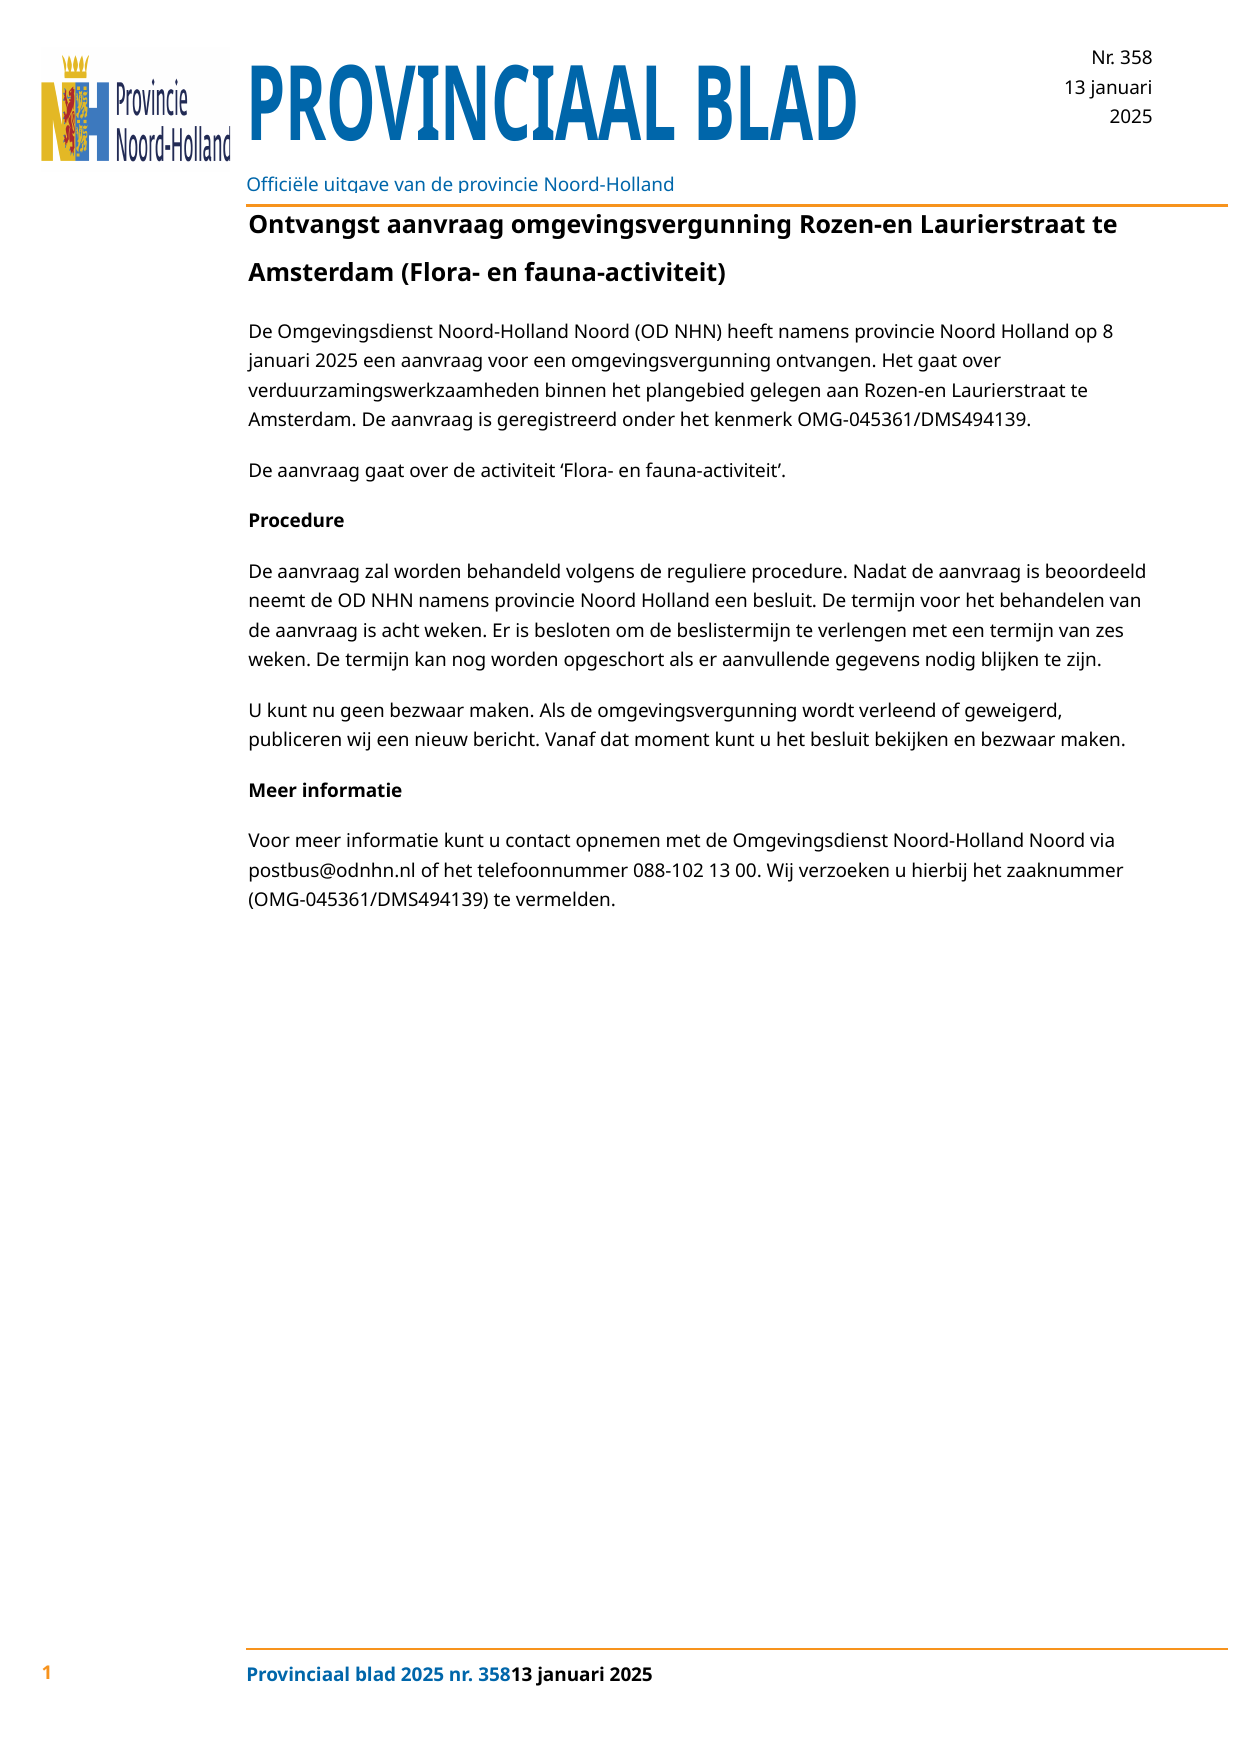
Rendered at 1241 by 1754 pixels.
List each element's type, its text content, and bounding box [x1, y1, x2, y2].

text De aanvraag zal worden behandeld volgens de reguliere procedure. Nadat de aanvraag is beoordeeld neemt de OD NHN namens provincie Noord Holland een besluit. De termijn voor het behandelen van de aanvraag is acht weken. Er is besloten om de beslistermijn te verlengen met een termijn van zes weken. De termijn kan nog worden opgeschort als er aanvullende gegevens nodig blijken te zijn. [248, 558, 1152, 672]
text Ontvangst aanvraag omgevingsvergunning Rozen-en Laurierstraat te Amsterdam (Flora- en fauna-activiteit) [248, 207, 1152, 288]
text De aanvraag gaat over de activiteit ‘Flora- en fauna-activiteit’. [248, 457, 1152, 483]
text Voor meer informatie kunt u contact opnemen met de Omgevingsdienst Noord-Holland Noord via postbus@odnhn.nl of het telefoonnummer 088-102 13 00. Wij verzoeken u hierbij het zaaknummer (OMG-045361/DMS494139) te vermelden. [248, 827, 1152, 912]
text Procedure [248, 507, 1152, 533]
text U kunt nu geen bezwaar maken. Als de omgevingsvergunning wordt verleend of geweigerd, publiceren wij een nieuw bericht. Vanaf dat moment kunt u het besluit bekijken en bezwaar maken. [248, 697, 1152, 752]
picture [41, 47, 231, 172]
text Meer informatie [248, 777, 1152, 803]
text De Omgevingsdienst Noord-Holland Noord (OD NHN) heeft namens provincie Noord Holland op 8 januari 2025 een aanvraag voor een omgevingsvergunning ontvangen. Het gaat over verduurzamingswerkzaamheden binnen het plangebied gelegen aan Rozen-en Laurierstraat te Amsterdam. De aanvraag is geregistreerd onder het kenmerk OMG-045361/DMS494139. [248, 318, 1152, 432]
